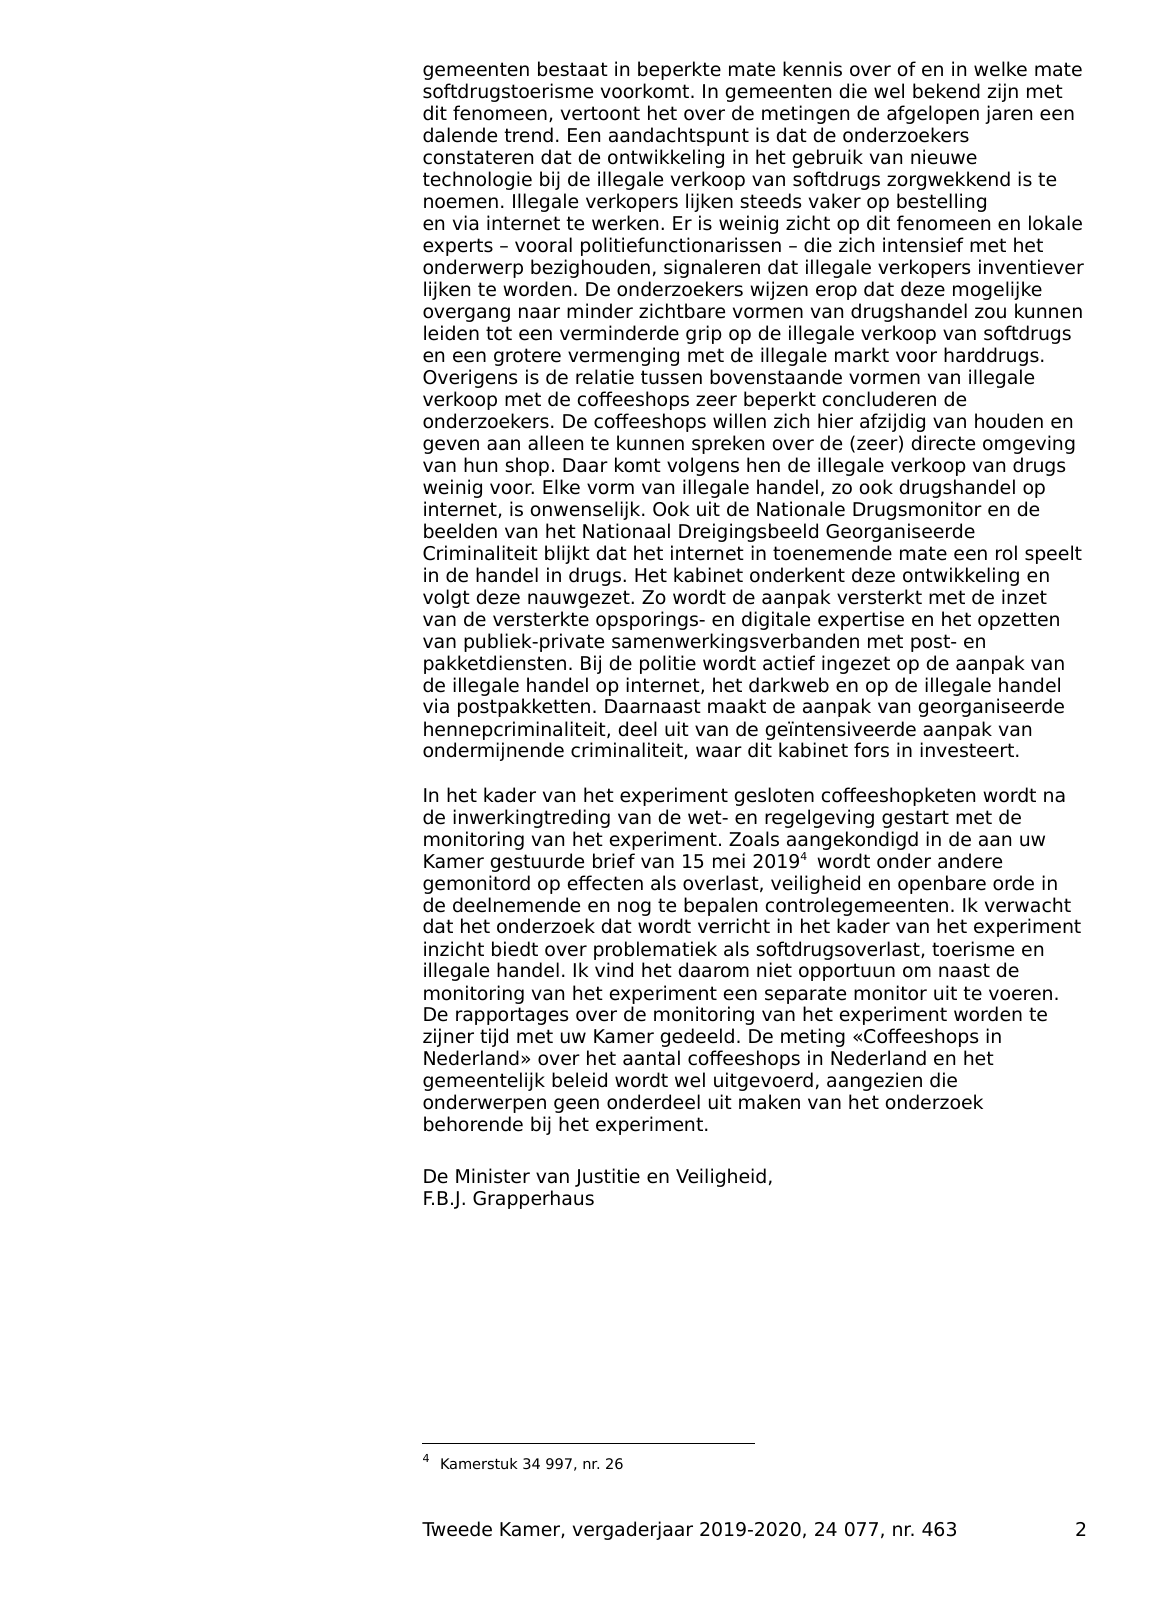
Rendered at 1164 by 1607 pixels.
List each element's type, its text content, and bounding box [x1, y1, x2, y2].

text In het kader van het experiment gesloten coffeeshopketen wordt na de inwerkingtreding van de wet- en regelgeving gestart met de monitoring van het experiment. Zoals aangekondigd in de aan uw Kamer gestuurde brief van 15 mei 2019 wordt onder andere gemonitord op effecten als overlast, veiligheid en openbare orde in de deelnemende en nog te bepalen controlegemeenten. Ik verwacht dat het onderzoek dat wordt verricht in het kader van het experiment inzicht biedt over problematiek als softdrugsoverlast, toerisme en illegale handel. Ik vind het daarom niet opportuun om naast de monitoring van het experiment een separate monitor uit te voeren. De rapportages over de monitoring van het experiment worden te zijner tijd met uw Kamer gedeeld. De meting «Coffeeshops in Nederland» over het aantal coffeeshops in Nederland en het gemeentelijk beleid wordt wel uitgevoerd, aangezien die onderwerpen geen onderdeel uit maken van het onderzoek behorende bij het experiment. [422, 784, 1087, 1136]
text De Minister van Justitie en Veiligheid, F.B.J. Grapperhaus [422, 1166, 1087, 1210]
text en via internet te werken. Er is weinig zicht op dit fenomeen en lokale experts – vooral politiefunctionarissen – die zich intensief met het onderwerp bezighouden, signaleren dat illegale verkopers inventiever lijken te worden. De onderzoekers wijzen erop dat deze mogelijke overgang naar minder zichtbare vormen van drugshandel zou kunnen leiden tot een verminderde grip op de illegale verkoop van softdrugs en een grotere vermenging met de illegale markt voor harddrugs. Overigens is de relatie tussen bovenstaande vormen van illegale verkoop met de coffeeshops zeer beperkt concluderen de onderzoekers. De coffeeshops willen zich hier afzijdig van houden en geven aan alleen te kunnen spreken over de (zeer) directe omgeving van hun shop. Daar komt volgens hen de illegale verkoop van drugs weinig voor. Elke vorm van illegale handel, zo ook drugshandel op internet, is onwenselijk. Ook uit de Nationale Drugsmonitor en de beelden van het Nationaal Dreigingsbeeld Georganiseerde Criminaliteit blijkt dat het internet in toenemende mate een rol speelt in de handel in drugs. Het kabinet onderkent deze ontwikkeling en volgt deze nauwgezet. Zo wordt de aanpak versterkt met de inzet van de versterkte opsporings- en digitale expertise en het opzetten van publiek-private samenwerkingsverbanden met post- en pakketdiensten. Bij de politie wordt actief ingezet op de aanpak van de illegale handel op internet, het darkweb en op de illegale handel via postpakketten. Daarnaast maakt de aanpak van georganiseerde hennepcriminaliteit, deel uit van de geïntensiveerde aanpak van ondermijnende criminaliteit, waar dit kabinet fors in investeert. [422, 213, 1087, 762]
text gemeenten bestaat in beperkte mate kennis over of en in welke mate softdrugstoerisme voorkomt. In gemeenten die wel bekend zijn met dit fenomeen, vertoont het over de metingen de afgelopen jaren een dalende trend. Een aandachtspunt is dat de onderzoekers constateren dat de ontwikkeling in het gebruik van nieuwe technologie bij de illegale verkoop van softdrugs zorgwekkend is te noemen. Illegale verkopers lijken steeds vaker op bestelling [422, 59, 1087, 213]
text Kamerstuk 34 997, nr. 26 [422, 1452, 1087, 1474]
